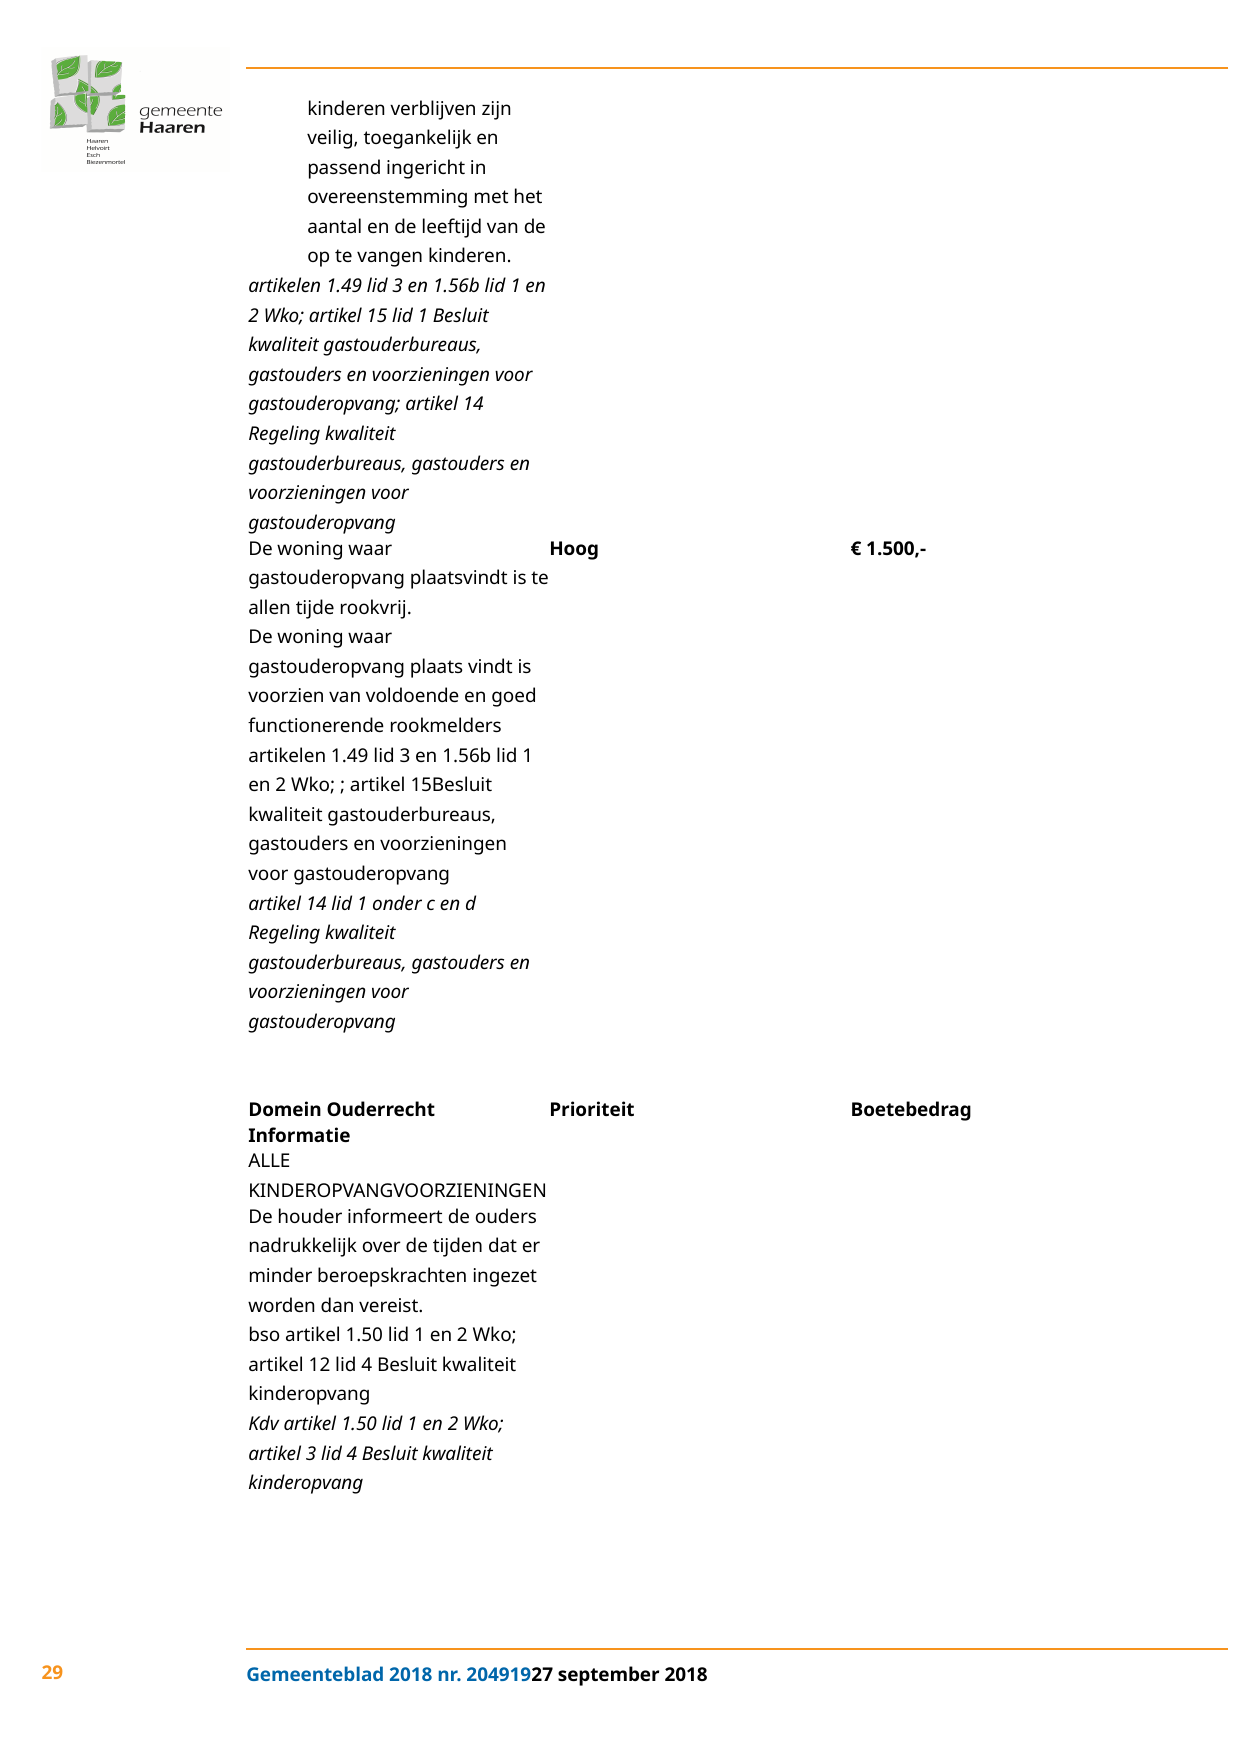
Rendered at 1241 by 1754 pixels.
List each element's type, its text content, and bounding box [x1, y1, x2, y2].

table_header Prioriteit [549, 1096, 850, 1122]
picture [41, 47, 231, 172]
table_cell ALLE KINDEROPVANGVOORZIENINGEN [248, 1148, 549, 1203]
table_header Boetebedrag [850, 1096, 1152, 1122]
table_header Domein Ouderrecht [248, 1096, 549, 1122]
table_cell De houder informeert de ouders nadrukkelijk over de tijden dat er minder beroepskrachten ingezet worden dan vereist. bso artikel 1.50 lid 1 en 2 Wko; artikel 12 lid 4 Besluit kwaliteit kinderopvang Kdv artikel 1.50 lid 1 en 2 Wko; artikel 3 lid 4 Besluit kwaliteit kinderopvang [248, 1203, 549, 1495]
table_cell [850, 95, 1152, 535]
table_cell € 1.500,- [850, 535, 1152, 1034]
table_cell Hoog [549, 535, 850, 1034]
table_cell De woning waar gastouderopvang plaatsvindt is te allen tijde rookvrij. De woning waar gastouderopvang plaats vindt is voorzien van voldoende en goed functionerende rookmelders artikelen 1.49 lid 3 en 1.56b lid 1 en 2 Wko; ; artikel 15Besluit kwaliteit gastouderbureaus, gastouders en voorzieningen voor gastouderopvang artikel 14 lid 1 onder c en d Regeling kwaliteit gastouderbureaus, gastouders en voorzieningen voor gastouderopvang [248, 535, 549, 1034]
table_cell kinderen verblijven zijn veilig, toegankelijk en passend ingericht in overeenstemming met het aantal en de leeftijd van de op te vangen kinderen. artikelen 1.49 lid 3 en 1.56b lid 1 en 2 Wko; artikel 15 lid 1 Besluit kwaliteit gastouderbureaus, gastouders en voorzieningen voor gastouderopvang; artikel 14 Regeling kwaliteit gastouderbureaus, gastouders en voorzieningen voor gastouderopvang [248, 95, 549, 535]
table_cell Informatie [248, 1122, 549, 1148]
table_cell [549, 95, 850, 535]
